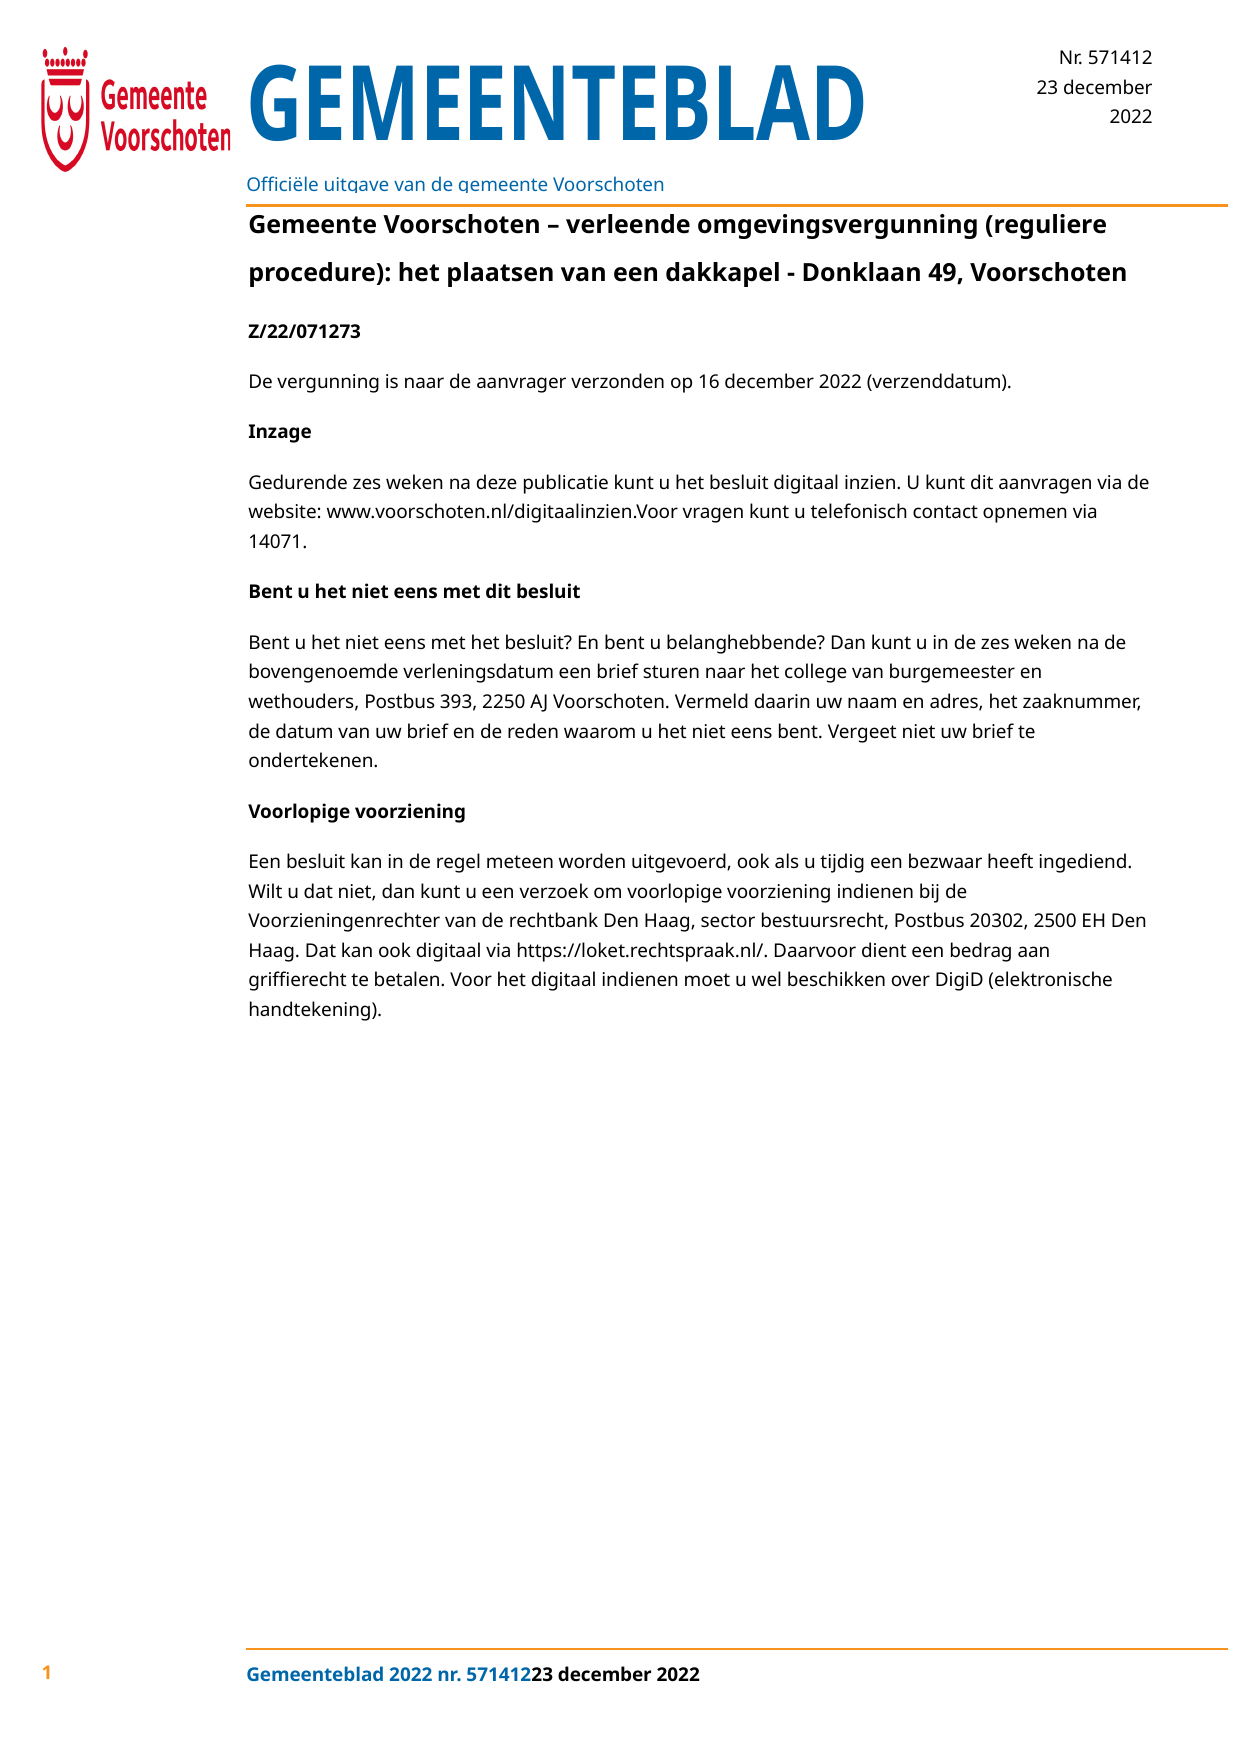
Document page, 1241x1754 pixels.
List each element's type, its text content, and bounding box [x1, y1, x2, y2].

text De vergunning is naar de aanvrager verzonden op 16 december 2022 (verzenddatum). [248, 368, 1152, 394]
text Inzage [248, 419, 1152, 444]
text Gedurende zes weken na deze publicatie kunt u het besluit digitaal inzien. U kunt dit aanvragen via de website: www.voorschoten.nl/digitaalinzien.Voor vragen kunt u telefonisch contact opnemen via 14071. [248, 469, 1152, 554]
picture [41, 47, 231, 172]
text Bent u het niet eens met het besluit? En bent u belanghebbende? Dan kunt u in de zes weken na de bovengenoemde verleningsdatum een brief sturen naar het college van burgemeester en wethouders, Postbus 393, 2250 AJ Voorschoten. Vermeld daarin uw naam en adres, het zaaknummer, de datum van uw brief en de reden waarom u het niet eens bent. Vergeet niet uw brief te ondertekenen. [248, 629, 1152, 773]
text Gemeente Voorschoten – verleende omgevingsvergunning (reguliere procedure): het plaatsen van een dakkapel - Donklaan 49, Voorschoten [248, 207, 1152, 288]
text Bent u het niet eens met dit besluit [248, 579, 1152, 604]
text Een besluit kan in de regel meteen worden uitgevoerd, ook als u tijdig een bezwaar heeft ingediend. Wilt u dat niet, dan kunt u een verzoek om voorlopige voorziening indienen bij de Voorzieningenrechter van de rechtbank Den Haag, sector bestuursrecht, Postbus 20302, 2500 EH Den Haag. Dat kan ook digitaal via https://loket.rechtspraak.nl/. Daarvoor dient een bedrag aan griffierecht te betalen. Voor het digitaal indienen moet u wel beschikken over DigiD (elektronische handtekening). [248, 848, 1152, 1022]
text Voorlopige voorziening [248, 798, 1152, 824]
text Z/22/071273 [248, 318, 1152, 344]
